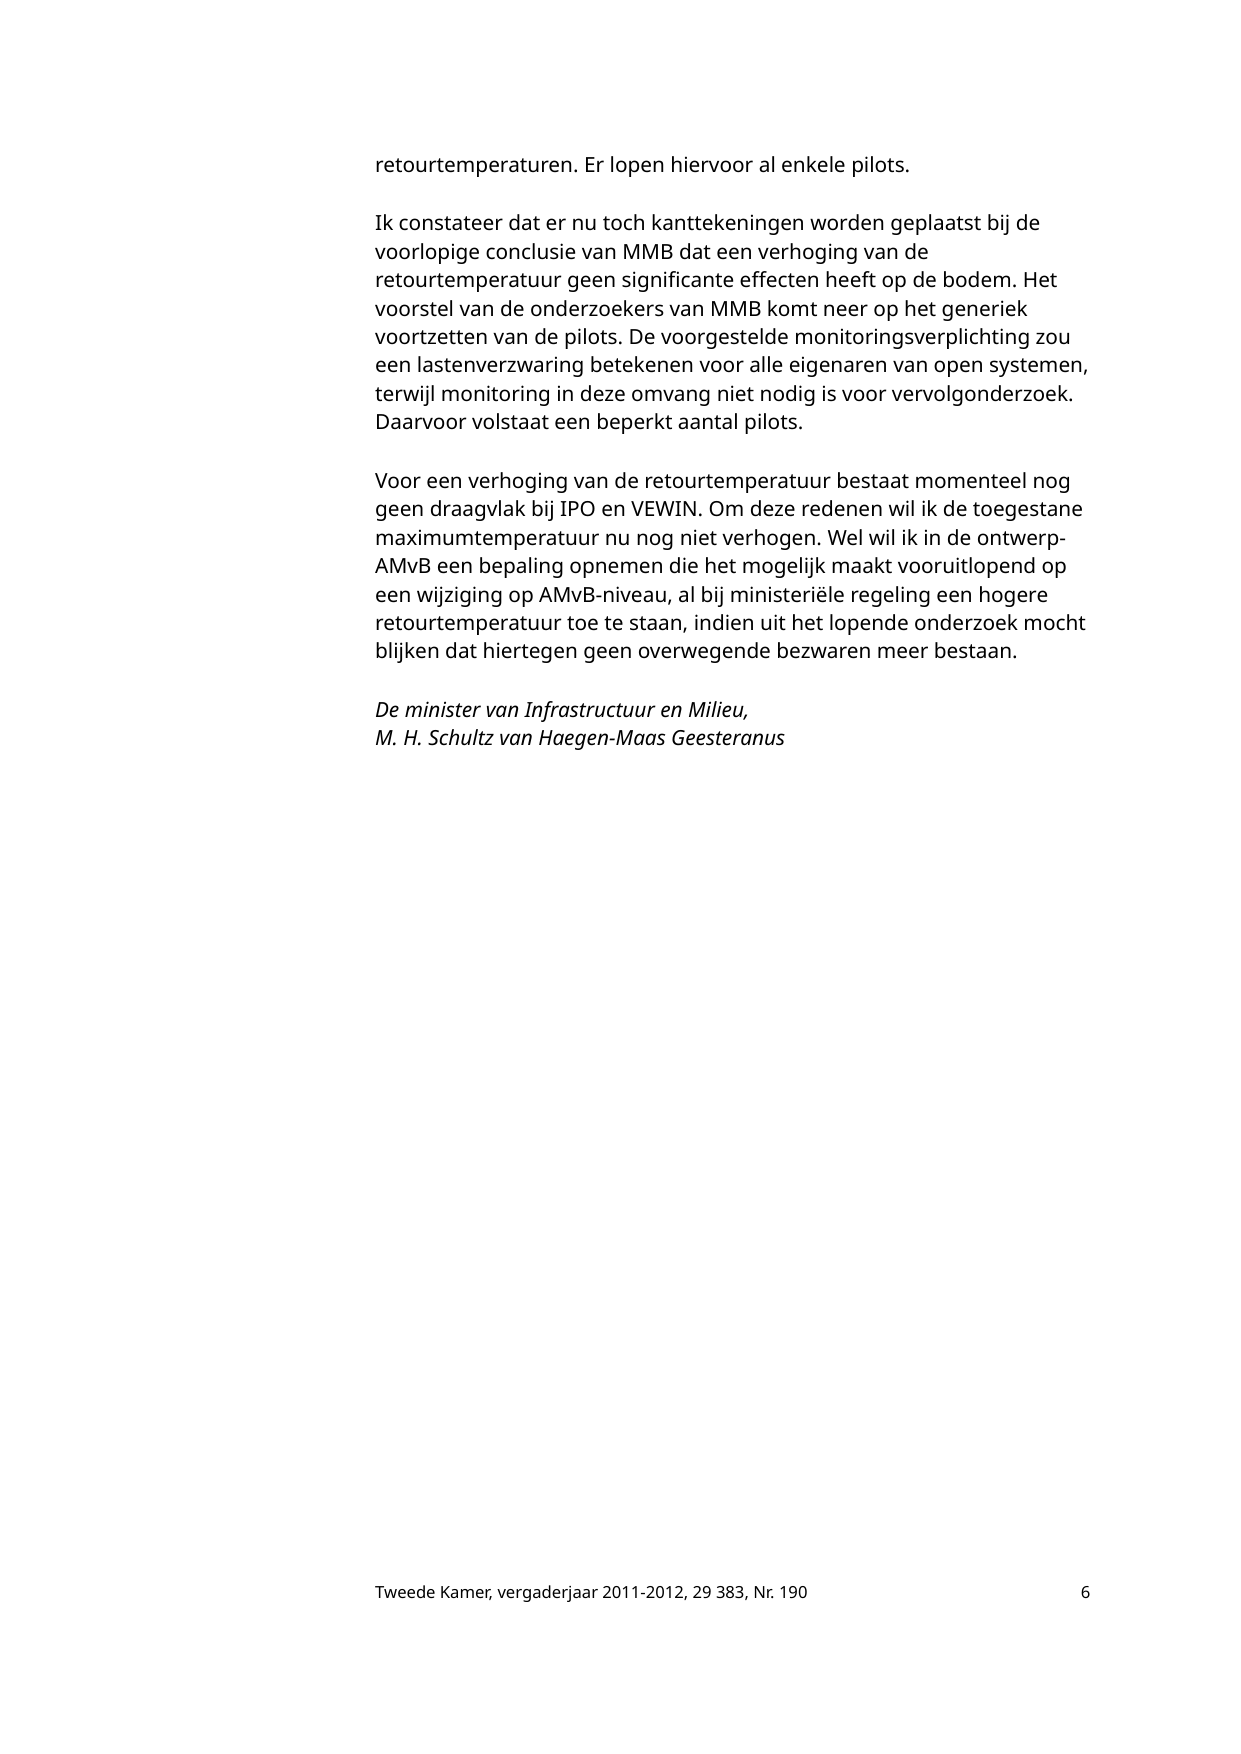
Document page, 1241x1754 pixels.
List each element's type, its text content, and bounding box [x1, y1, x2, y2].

text retourtemperaturen. Er lopen hiervoor al enkele pilots. [375, 150, 1090, 178]
text De minister van Infrastructuur en Milieu, [375, 695, 1090, 723]
text Ik constateer dat er nu toch kanttekeningen worden geplaatst bij de voorlopige conclusie van MMB dat een verhoging van de retourtemperatuur geen significante effecten heeft op de bodem. Het voorstel van de onderzoekers van MMB komt neer op het generiek voortzetten van de pilots. De voorgestelde monitoringsverplichting zou een lastenverzwaring betekenen voor alle eigenaren van open systemen, terwijl monitoring in deze omvang niet nodig is voor vervolgonderzoek. Daarvoor volstaat een beperkt aantal pilots. [375, 208, 1090, 436]
text M. H. Schultz van Haegen-Maas Geesteranus [375, 723, 1090, 752]
text Voor een verhoging van de retourtemperatuur bestaat momenteel nog geen draagvlak bij IPO en VEWIN. Om deze redenen wil ik de toegestane maximumtemperatuur nu nog niet verhogen. Wel wil ik in de ontwerp-AMvB een bepaling opnemen die het mogelijk maakt vooruitlopend op een wijziging op AMvB-niveau, al bij ministeriële regeling een hogere retourtemperatuur toe te staan, indien uit het lopende onderzoek mocht blijken dat hiertegen geen overwegende bezwaren meer bestaan. [375, 466, 1090, 665]
